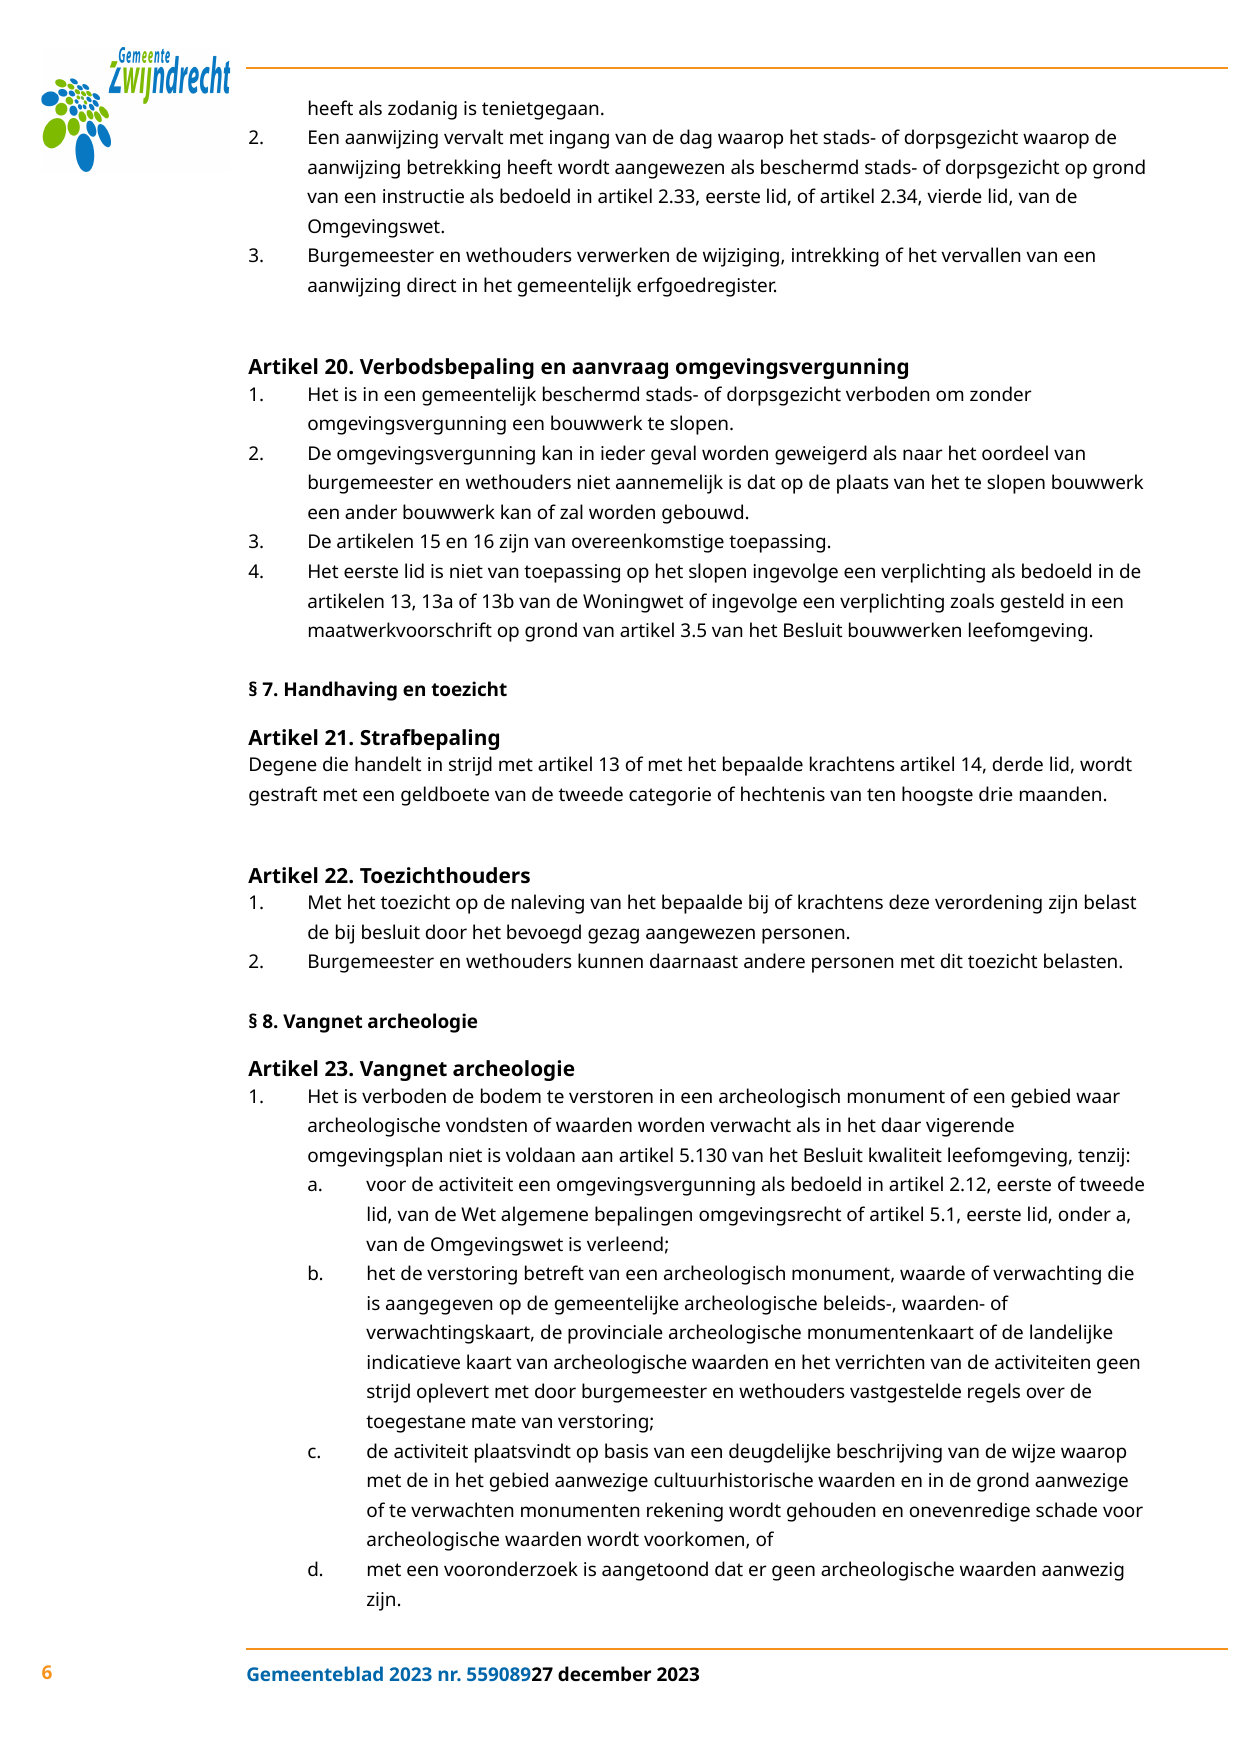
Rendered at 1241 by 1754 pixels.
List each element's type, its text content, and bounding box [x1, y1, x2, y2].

text Artikel 23. Vangnet archeologie [248, 1054, 1152, 1083]
text Artikel 22. Toezichthouders [248, 861, 1152, 889]
list met een vooronderzoek is aangetoond dat er geen archeologische waarden aanwezig zijn. [307, 1556, 1152, 1612]
list Burgemeester en wethouders verwerken de wijziging, intrekking of het vervallen van een aanwijzing direct in het gemeentelijk erfgoedregister. [248, 243, 1152, 298]
list De omgevingsvergunning kan in ieder geval worden geweigerd als naar het oordeel van burgemeester en wethouders niet aannemelijk is dat op de plaats van het te slopen bouwwerk een ander bouwwerk kan of zal worden gebouwd. [248, 440, 1152, 525]
list De artikelen 15 en 16 zijn van overeenkomstige toepassing. [248, 529, 1152, 554]
list Burgemeester en wethouders kunnen daarnaast andere personen met dit toezicht belasten. [248, 949, 1152, 974]
text Degene die handelt in strijd met artikel 13 of met het bepaalde krachtens artikel 14, derde lid, wordt gestraft met een geldboete van de tweede categorie of hechtenis van ten hoogste drie maanden. [248, 752, 1152, 807]
picture [41, 47, 231, 172]
list Met het toezicht op de naleving van het bepaalde bij of krachtens deze verordening zijn belast de bij besluit door het bevoegd gezag aangewezen personen. [248, 889, 1152, 945]
text Artikel 20. Verbodsbepaling en aanvraag omgevingsvergunning [248, 352, 1152, 381]
list Het eerste lid is niet van toepassing op het slopen ingevolge een verplichting als bedoeld in de artikelen 13, 13a of 13b van de Woningwet of ingevolge een verplichting zoals gesteld in een maatwerkvoorschrift op grond van artikel 3.5 van het Besluit bouwwerken leefomgeving. [248, 558, 1152, 643]
list de activiteit plaatsvindt op basis van een deugdelijke beschrijving van de wijze waarop met de in het gebied aanwezige cultuurhistorische waarden en in de grond aanwezige of te verwachten monumenten rekening wordt gehouden en onevenredige schade voor archeologische waarden wordt voorkomen, of [307, 1438, 1152, 1552]
list Het is in een gemeentelijk beschermd stads- of dorpsgezicht verboden om zonder omgevingsvergunning een bouwwerk te slopen. [248, 381, 1152, 436]
text Artikel 21. Strafbepaling [248, 723, 1152, 752]
text § 7. Handhaving en toezicht [248, 677, 1152, 702]
list het de verstoring betreft van een archeologisch monument, waarde of verwachting die is aangegeven op de gemeentelijke archeologische beleids-, waarden- of verwachtingskaart, de provinciale archeologische monumentenkaart of de landelijke indicatieve kaart van archeologische waarden en het verrichten van de activiteiten geen strijd oplevert met door burgemeester en wethouders vastgestelde regels over de toegestane mate van verstoring; [307, 1260, 1152, 1434]
list voor de activiteit een omgevingsvergunning als bedoeld in artikel 2.12, eerste of tweede lid, van de Wet algemene bepalingen omgevingsrecht of artikel 5.1, eerste lid, onder a, van de Omgevingswet is verleend; [307, 1172, 1152, 1257]
list Het is verboden de bodem te verstoren in een archeologisch monument of een gebied waar archeologische vondsten of waarden worden verwacht als in het daar vigerende omgevingsplan niet is voldaan aan artikel 5.130 van het Besluit kwaliteit leefomgeving, tenzij: [248, 1083, 1152, 1168]
text § 8. Vangnet archeologie [248, 1008, 1152, 1034]
list Een aanwijzing vervalt met ingang van de dag waarop het stads- of dorpsgezicht waarop de aanwijzing betrekking heeft wordt aangewezen als beschermd stads- of dorpsgezicht op grond van een instructie als bedoeld in artikel 2.33, eerste lid, of artikel 2.34, vierde lid, van de Omgevingswet. [248, 124, 1152, 239]
list heeft als zodanig is tenietgegaan. [248, 95, 1152, 121]
